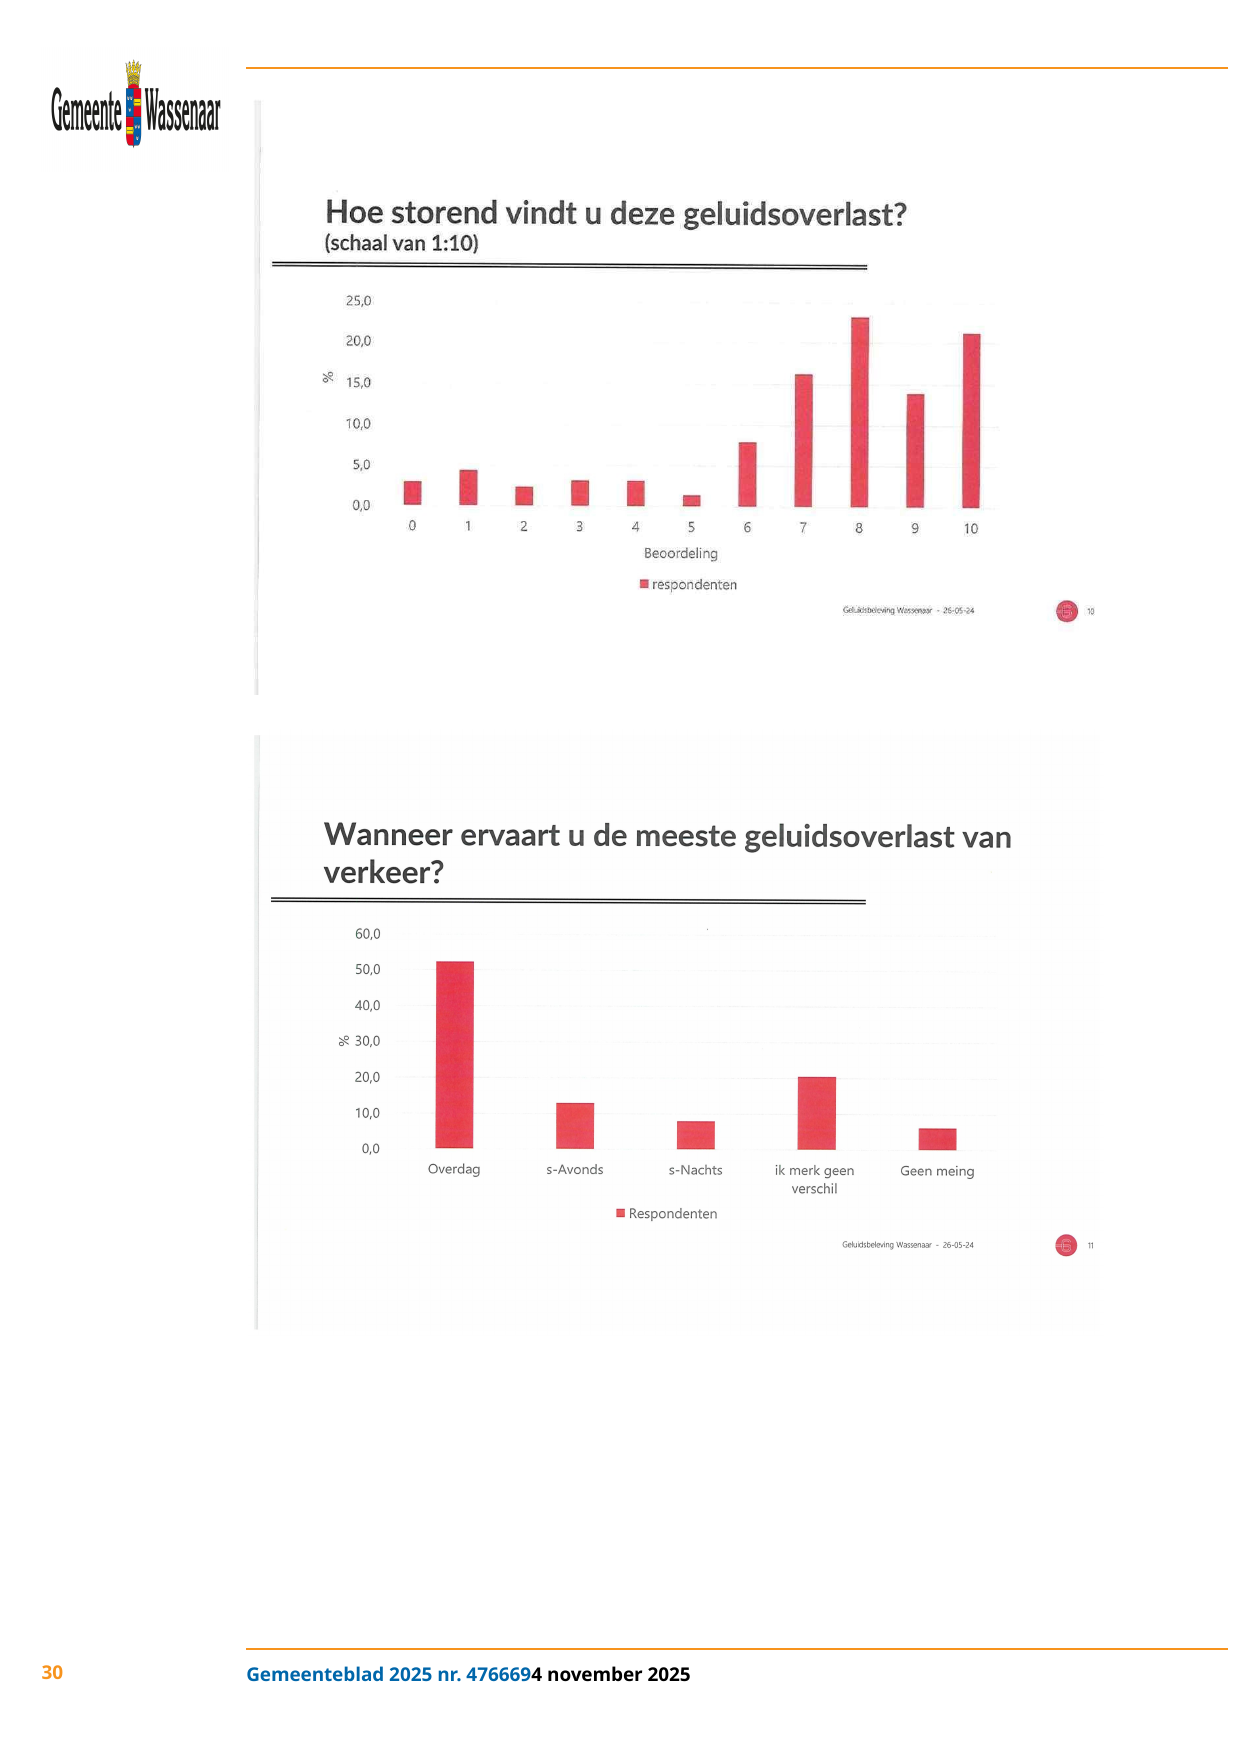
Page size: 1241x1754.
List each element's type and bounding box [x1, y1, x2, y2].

picture [248, 729, 1105, 1336]
picture [41, 47, 231, 172]
picture [248, 94, 1105, 701]
